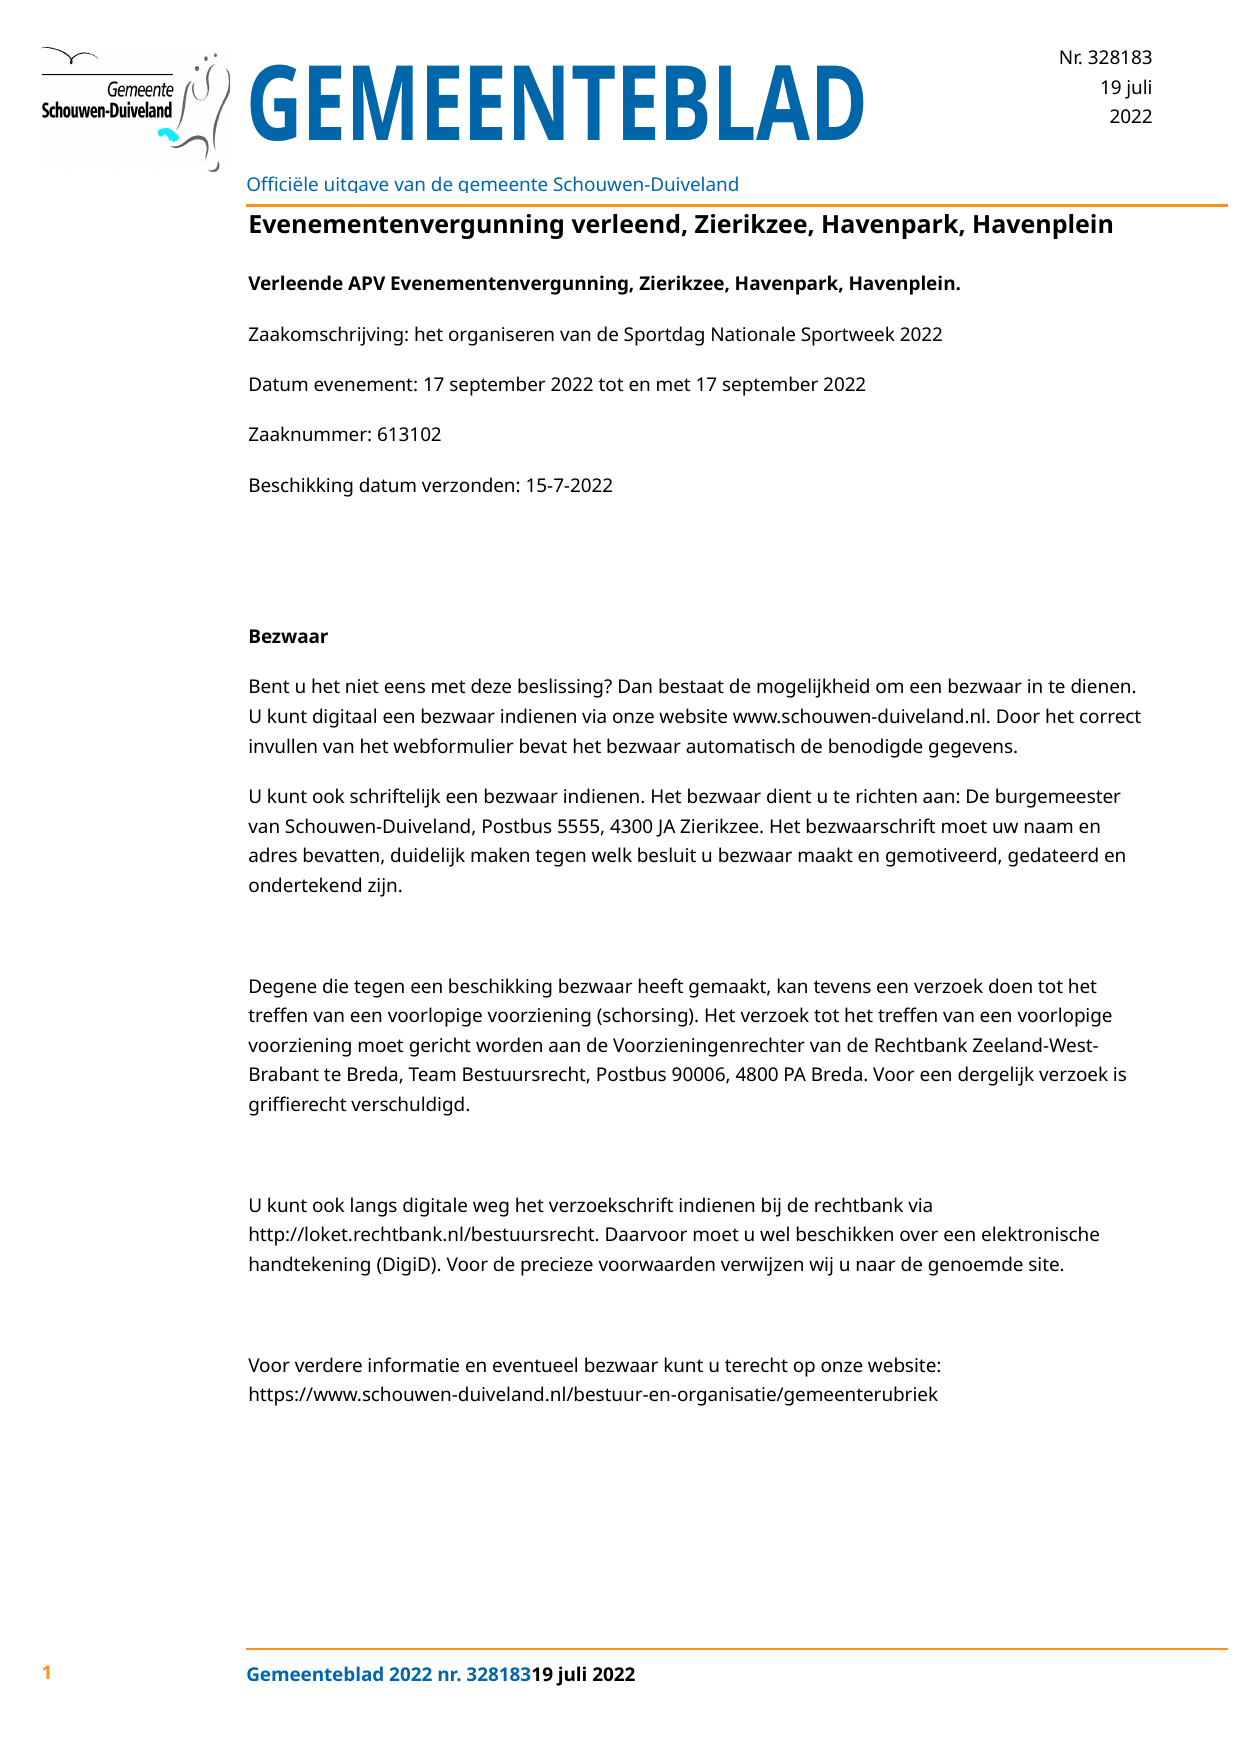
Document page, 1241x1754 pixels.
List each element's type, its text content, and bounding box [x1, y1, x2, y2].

text Bent u het niet eens met deze beslissing? Dan bestaat de mogelijkheid om een bezwaar in te dienen. U kunt digitaal een bezwaar indienen via onze website www.schouwen-duiveland.nl. Door het correct invullen van het webformulier bevat het bezwaar automatisch de benodigde gegevens. [248, 674, 1152, 758]
text Verleende APV Evenementenvergunning, Zierikzee, Havenpark, Havenplein. [248, 270, 1152, 296]
text Bezwaar [248, 623, 1152, 649]
text Datum evenement: 17 september 2022 tot en met 17 september 2022 [248, 371, 1152, 397]
text Voor verdere informatie en eventueel bezwaar kunt u terecht op onze website: https://www.schouwen-duiveland.nl/bestuur-en-organisatie/gemeenterubriek [248, 1352, 1152, 1407]
text Beschikking datum verzonden: 15-7-2022 [248, 472, 1152, 498]
text U kunt ook schriftelijk een bezwaar indienen. Het bezwaar dient u te richten aan: De burgemeester van Schouwen-Duiveland, Postbus 5555, 4300 JA Zierikzee. Het bezwaarschrift moet uw naam en adres bevatten, duidelijk maken tegen welk besluit u bezwaar maakt en gemotiveerd, gedateerd en ondertekend zijn. [248, 783, 1152, 898]
picture [41, 47, 231, 172]
text Zaakomschrijving: het organiseren van de Sportdag Nationale Sportweek 2022 [248, 321, 1152, 346]
text Evenementenvergunning verleend, Zierikzee, Havenpark, Havenplein [248, 207, 1152, 241]
text Degene die tegen een beschikking bezwaar heeft gemaakt, kan tevens een verzoek doen tot het treffen van een voorlopige voorziening (schorsing). Het verzoek tot het treffen van een voorlopige voorziening moet gericht worden aan de Voorzieningenrechter van de Rechtbank Zeeland-West-Brabant te Breda, Team Bestuursrecht, Postbus 90006, 4800 PA Breda. Voor een dergelijk verzoek is griffierecht verschuldigd. [248, 973, 1152, 1117]
text U kunt ook langs digitale weg het verzoekschrift indienen bij de rechtbank via http://loket.rechtbank.nl/bestuursrecht. Daarvoor moet u wel beschikken over een elektronische handtekening (DigiD). Voor de precieze voorwaarden verwijzen wij u naar de genoemde site. [248, 1192, 1152, 1277]
text Zaaknummer: 613102 [248, 422, 1152, 447]
